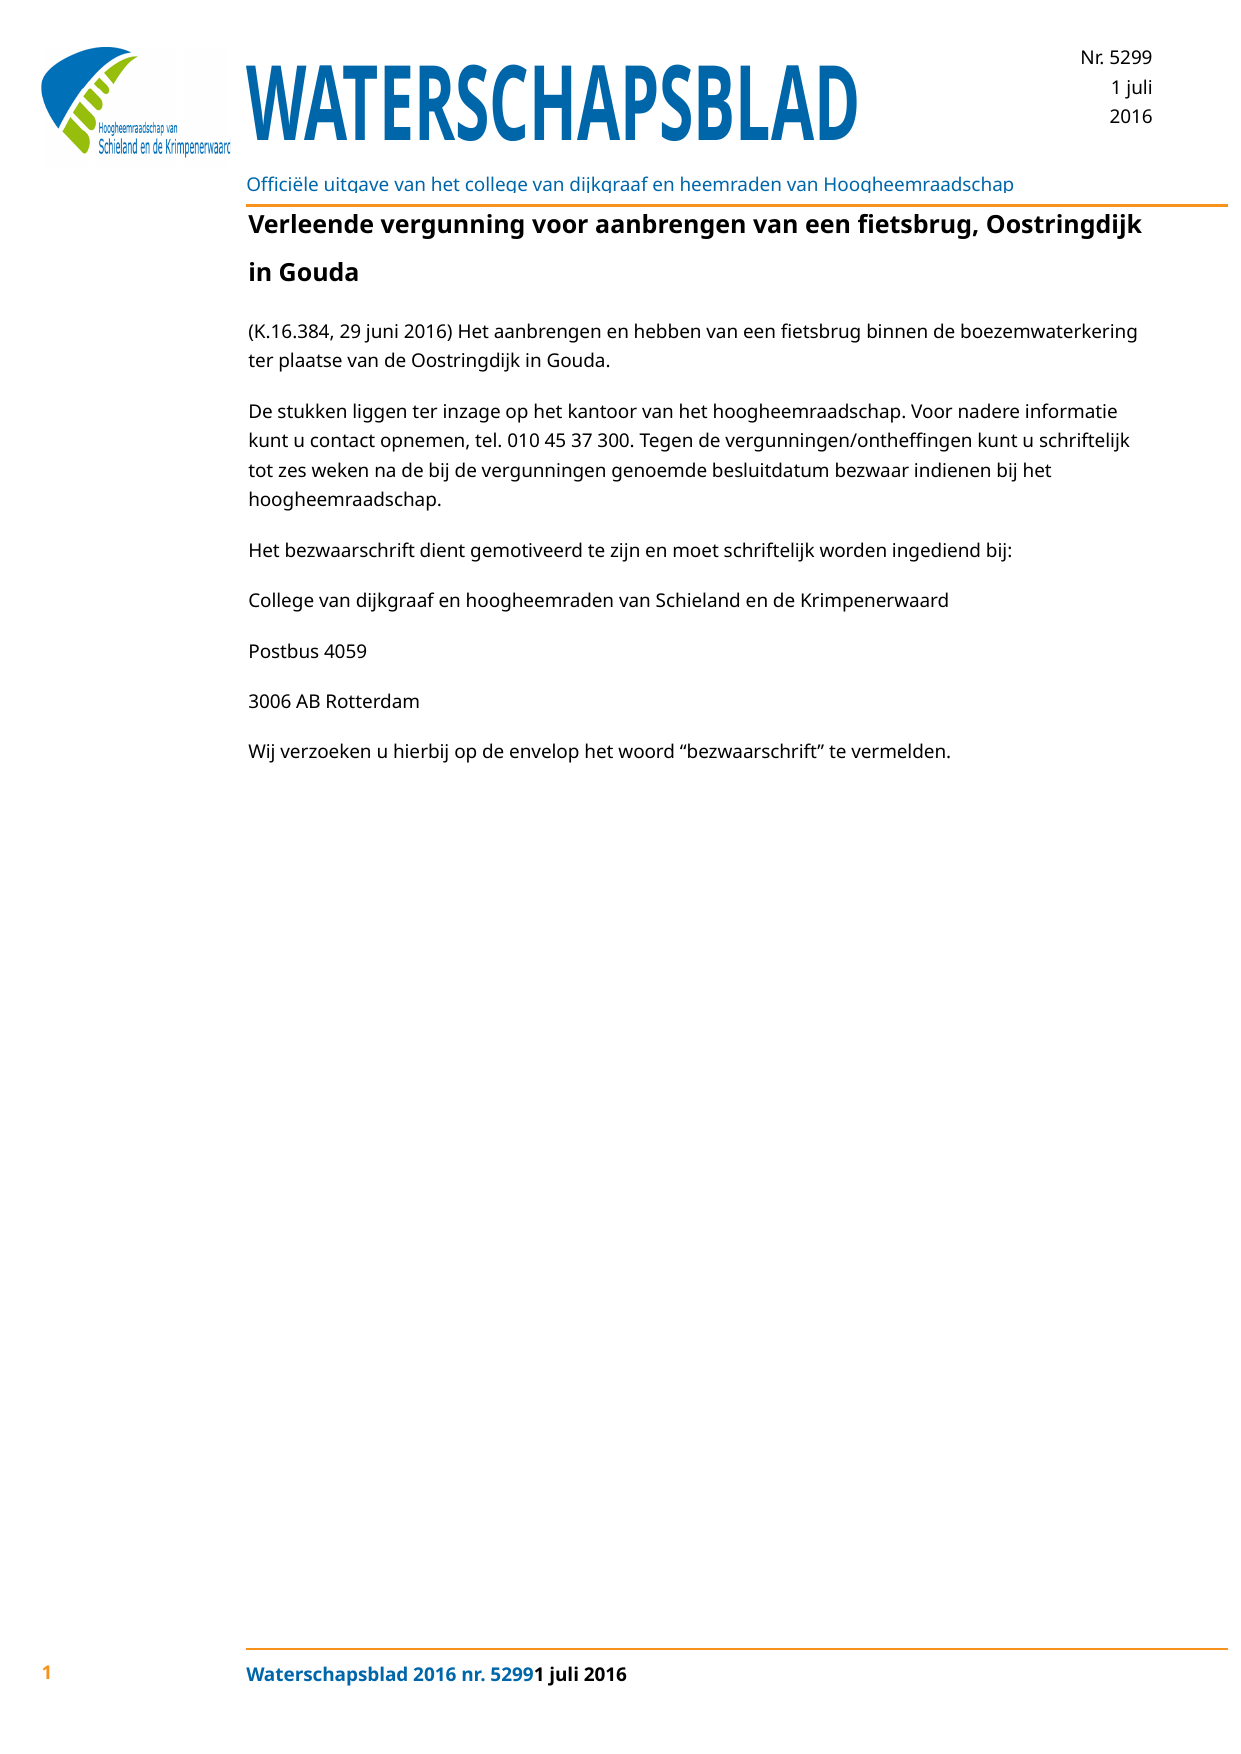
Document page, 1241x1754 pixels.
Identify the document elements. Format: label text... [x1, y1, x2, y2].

text (K.16.384, 29 juni 2016) Het aanbrengen en hebben van een fietsbrug binnen de boezemwaterkering ter plaatse van de Oostringdijk in Gouda. [248, 318, 1152, 373]
text Verleende vergunning voor aanbrengen van een fietsbrug, Oostringdijk in Gouda [248, 207, 1152, 288]
text Het bezwaarschrift dient gemotiveerd te zijn en moet schriftelijk worden ingediend bij: [248, 537, 1152, 563]
text College van dijkgraaf en hoogheemraden van Schieland en de Krimpenerwaard [248, 587, 1152, 613]
text De stukken liggen ter inzage op het kantoor van het hoogheemraadschap. Voor nadere informatie kunt u contact opnemen, tel. 010 45 37 300. Tegen de vergunningen/ontheffingen kunt u schriftelijk tot zes weken na de bij de vergunningen genoemde besluitdatum bezwaar indienen bij het hoogheemraadschap. [248, 398, 1152, 512]
text Postbus 4059 [248, 638, 1152, 664]
text 3006 AB Rotterdam [248, 688, 1152, 714]
text Wij verzoeken u hierbij op de envelop het woord “bezwaarschrift” te vermelden. [248, 739, 1152, 764]
picture [41, 47, 231, 172]
